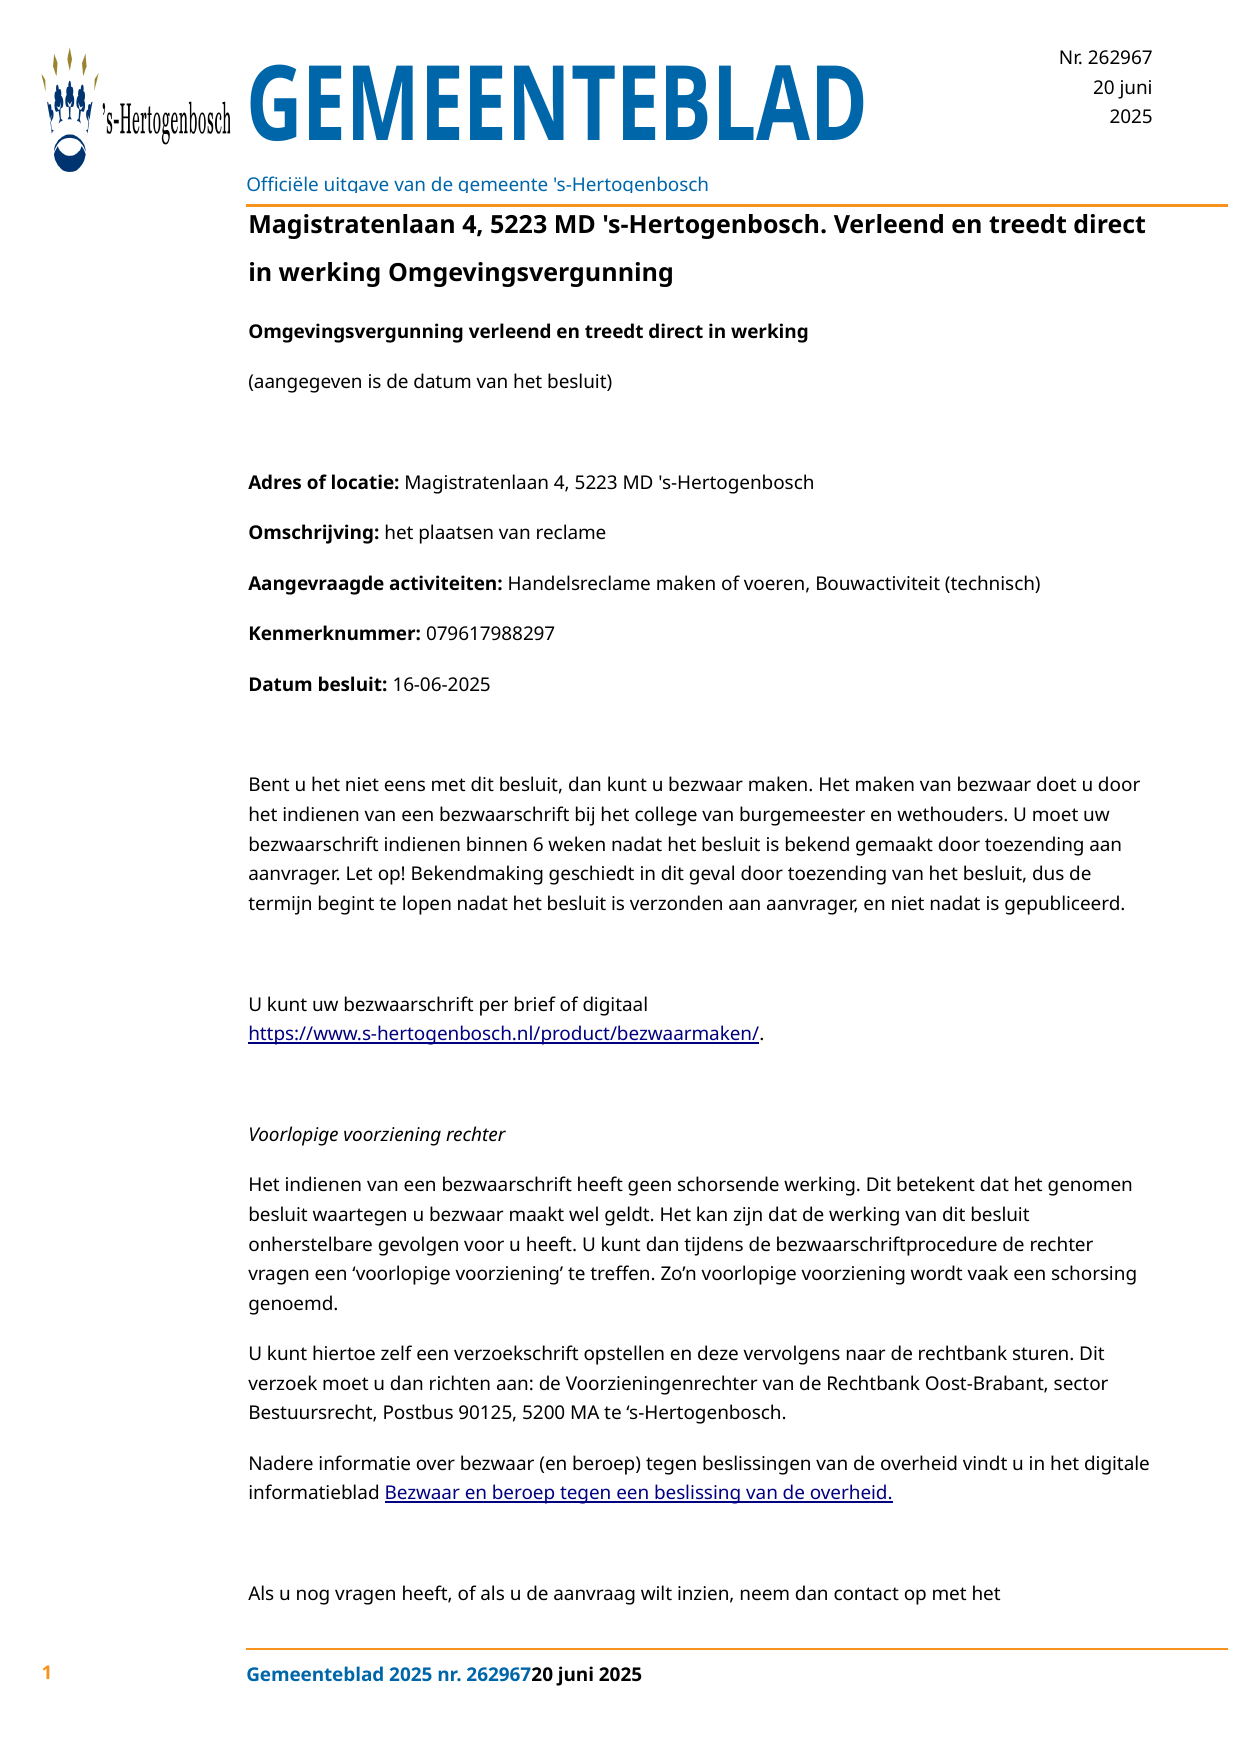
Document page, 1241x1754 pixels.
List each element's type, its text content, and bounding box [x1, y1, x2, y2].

text Als u nog vragen heeft, of als u de aanvraag wilt inzien, neem dan contact op met het [248, 1580, 1152, 1606]
text Bent u het niet eens met dit besluit, dan kunt u bezwaar maken. Het maken van bezwaar doet u door het indienen van een bezwaarschrift bij het college van burgemeester en wethouders. U moet uw bezwaarschrift indienen binnen 6 weken nadat het besluit is bekend gemaakt door toezending aan aanvrager. Let op! Bekendmaking geschiedt in dit geval door toezending van het besluit, dus de termijn begint te lopen nadat het besluit is verzonden aan aanvrager, en niet nadat is gepubliceerd. [248, 772, 1152, 916]
text Kenmerknummer: 079617988297 [248, 620, 1152, 646]
text (aangegeven is de datum van het besluit) [248, 368, 1152, 394]
text Magistratenlaan 4, 5223 MD 's-Hertogenbosch. Verleend en treedt direct in werking Omgevingsvergunning [248, 207, 1152, 288]
text Voorlopige voorziening rechter [248, 1121, 1152, 1147]
text Nadere informatie over bezwaar (en beroep) tegen beslissingen van de overheid vindt u in het digitale informatieblad Bezwaar en beroep tegen een beslissing van de overheid. [248, 1450, 1152, 1505]
picture [41, 47, 231, 172]
text Omgevingsvergunning verleend en treedt direct in werking [248, 318, 1152, 344]
text Datum besluit: 16-06-2025 [248, 671, 1152, 697]
text U kunt uw bezwaarschrift per brief of digitaal https://www.s-hertogenbosch.nl/product/bezwaarmaken/. [248, 991, 1152, 1046]
text Aangevraagde activiteiten: Handelsreclame maken of voeren, Bouwactiviteit (technisch) [248, 570, 1152, 596]
text Adres of locatie: Magistratenlaan 4, 5223 MD 's-Hertogenbosch [248, 469, 1152, 495]
text U kunt hiertoe zelf een verzoekschrift opstellen en deze vervolgens naar de rechtbank sturen. Dit verzoek moet u dan richten aan: de Voorzieningenrechter van de Rechtbank Oost-Brabant, sector Bestuursrecht, Postbus 90125, 5200 MA te ‘s-Hertogenbosch. [248, 1340, 1152, 1425]
text Het indienen van een bezwaarschrift heeft geen schorsende werking. Dit betekent dat het genomen besluit waartegen u bezwaar maakt wel geldt. Het kan zijn dat de werking van dit besluit onherstelbare gevolgen voor u heeft. U kunt dan tijdens de bezwaarschriftprocedure de rechter vragen een ‘voorlopige voorziening’ te treffen. Zo’n voorlopige voorziening wordt vaak een schorsing genoemd. [248, 1172, 1152, 1316]
text Omschrijving: het plaatsen van reclame [248, 519, 1152, 545]
